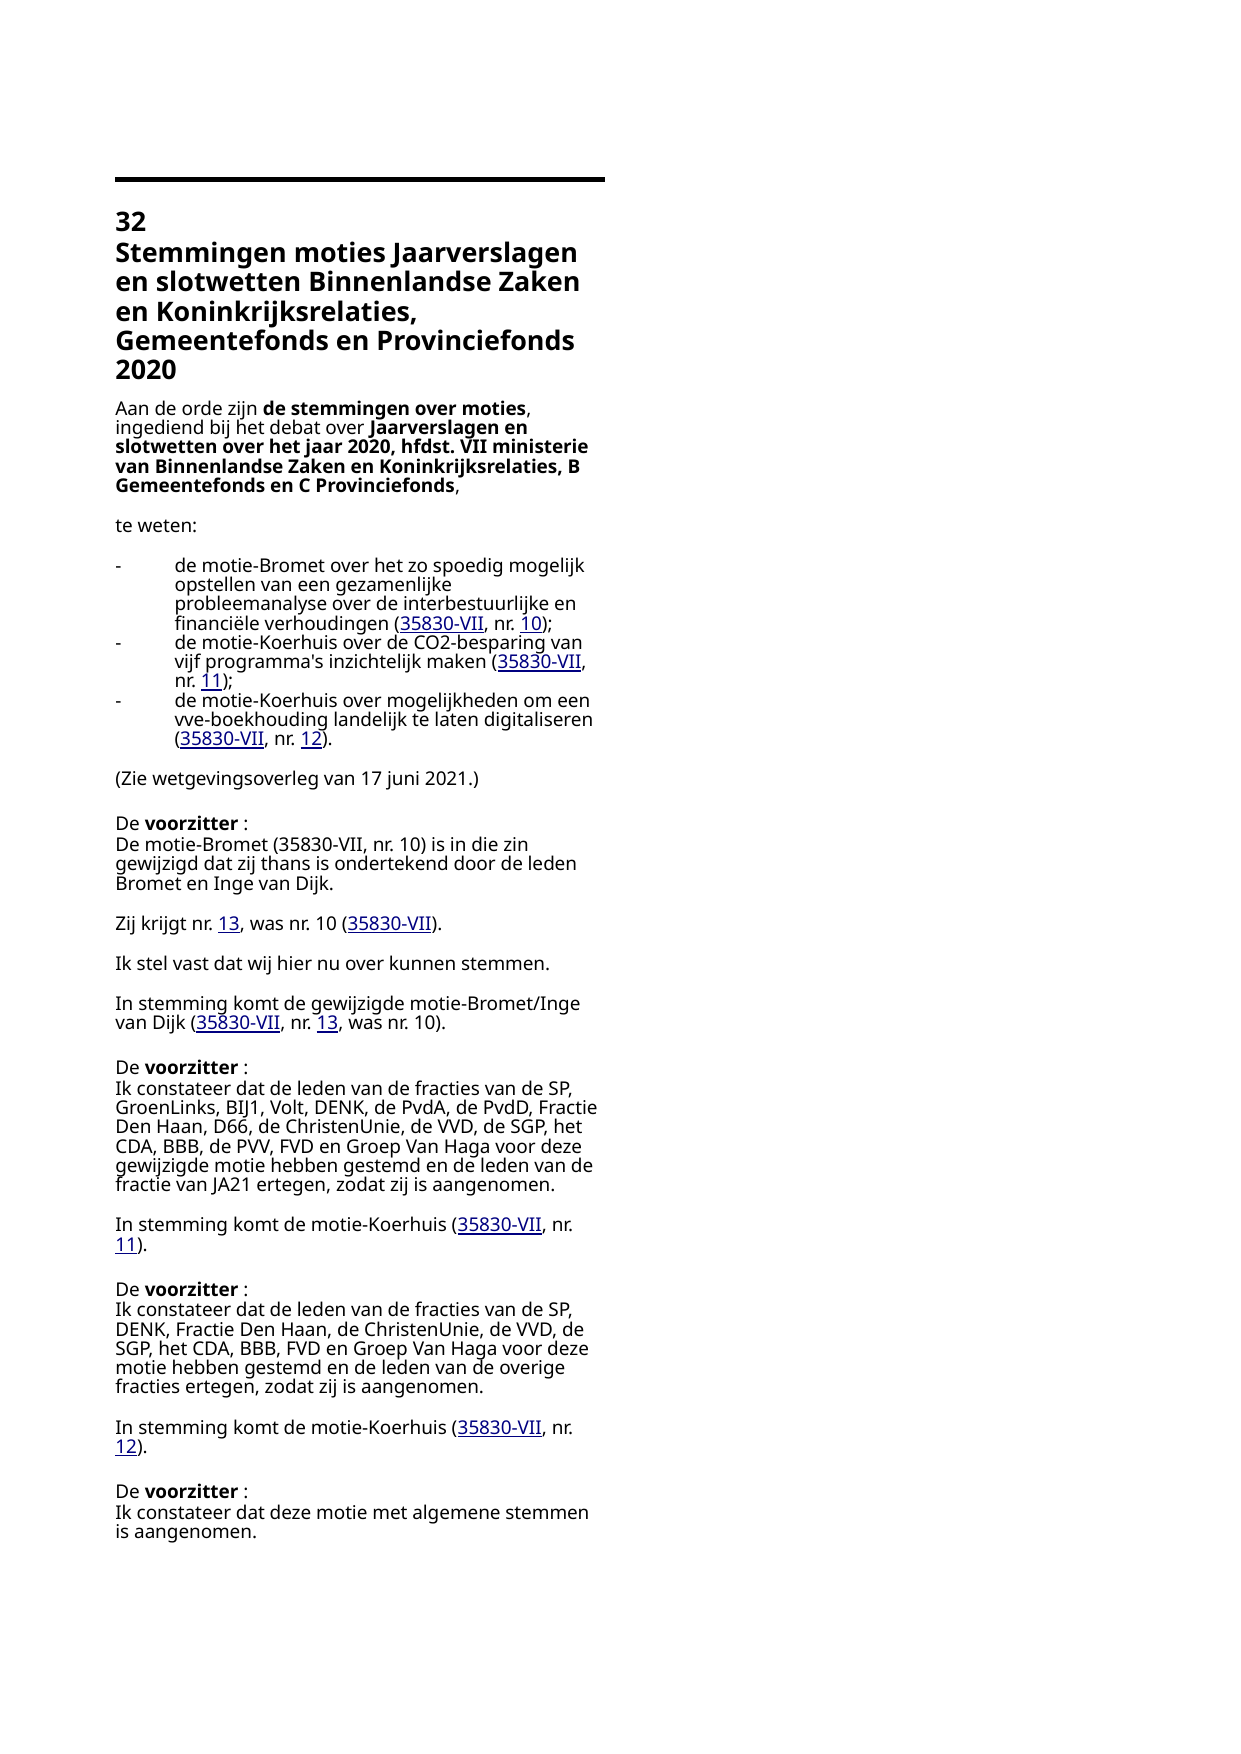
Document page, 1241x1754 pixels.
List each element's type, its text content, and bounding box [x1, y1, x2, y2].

text Ik constateer dat de leden van de fracties van de SP, DENK, Fractie Den Haan, de ChristenUnie, de VVD, de SGP, het CDA, BBB, FVD en Groep Van Haga voor deze motie hebben gestemd en de leden van de overige fracties ertegen, zodat zij is aangenomen. [115, 1301, 605, 1398]
text De voorzitter : [115, 1478, 605, 1504]
text De voorzitter : [115, 1054, 605, 1080]
text In stemming komt de gewijzigde motie-Bromet/Inge van Dijk (35830-VII, nr. 13, was nr. 10). [115, 995, 605, 1033]
text De voorzitter : [115, 1276, 605, 1301]
text Aan de orde zijn de stemmingen over moties, ingediend bij het debat over Jaarverslagen en slotwetten over het jaar 2020, hfdst. VII ministerie van Binnenlandse Zaken en Koninkrijksrelaties, B Gemeentefonds en C Provinciefonds, [115, 400, 605, 496]
text 32 [115, 203, 605, 239]
text Ik constateer dat de leden van de fracties van de SP, GroenLinks, BIJ1, Volt, DENK, de PvdA, de PvdD, Fractie Den Haan, D66, de ChristenUnie, de VVD, de SGP, het CDA, BBB, de PVV, FVD en Groep Van Haga voor deze gewijzigde motie hebben gestemd en de leden van de fractie van JA21 ertegen, zodat zij is aangenomen. [115, 1080, 605, 1196]
text (Zie wetgevingsoverleg van 17 juni 2021.) [115, 770, 605, 789]
text In stemming komt de motie-Koerhuis (35830-VII, nr. 12). [115, 1419, 605, 1457]
text In stemming komt de motie-Koerhuis (35830-VII, nr. 11). [115, 1216, 605, 1255]
list de motie-Koerhuis over mogelijkheden om een vve-boekhouding landelijk te laten digitaliseren (35830-VII, nr. 12). [115, 692, 605, 749]
text te weten: [115, 517, 605, 536]
list de motie-Koerhuis over de CO2-besparing van vijf programma's inzichtelijk maken (35830-VII, nr. 11); [115, 634, 605, 692]
text Ik stel vast dat wij hier nu over kunnen stemmen. [115, 955, 605, 974]
text Stemmingen moties Jaarverslagen en slotwetten Binnenlandse Zaken en Koninkrijksrelaties, Gemeentefonds en Provinciefonds 2020 [115, 239, 605, 400]
list de motie-Bromet over het zo spoedig mogelijk opstellen van een gezamenlijke probleemanalyse over de interbestuurlijke en financiële verhoudingen (35830-VII, nr. 10); [115, 557, 605, 634]
text De motie-Bromet (35830-VII, nr. 10) is in die zin gewijzigd dat zij thans is ondertekend door de leden Bromet en Inge van Dijk. [115, 836, 605, 894]
text Ik constateer dat deze motie met algemene stemmen is aangenomen. [115, 1504, 605, 1542]
text De voorzitter : [115, 810, 605, 836]
text Zij krijgt nr. 13, was nr. 10 (35830-VII). [115, 915, 605, 934]
